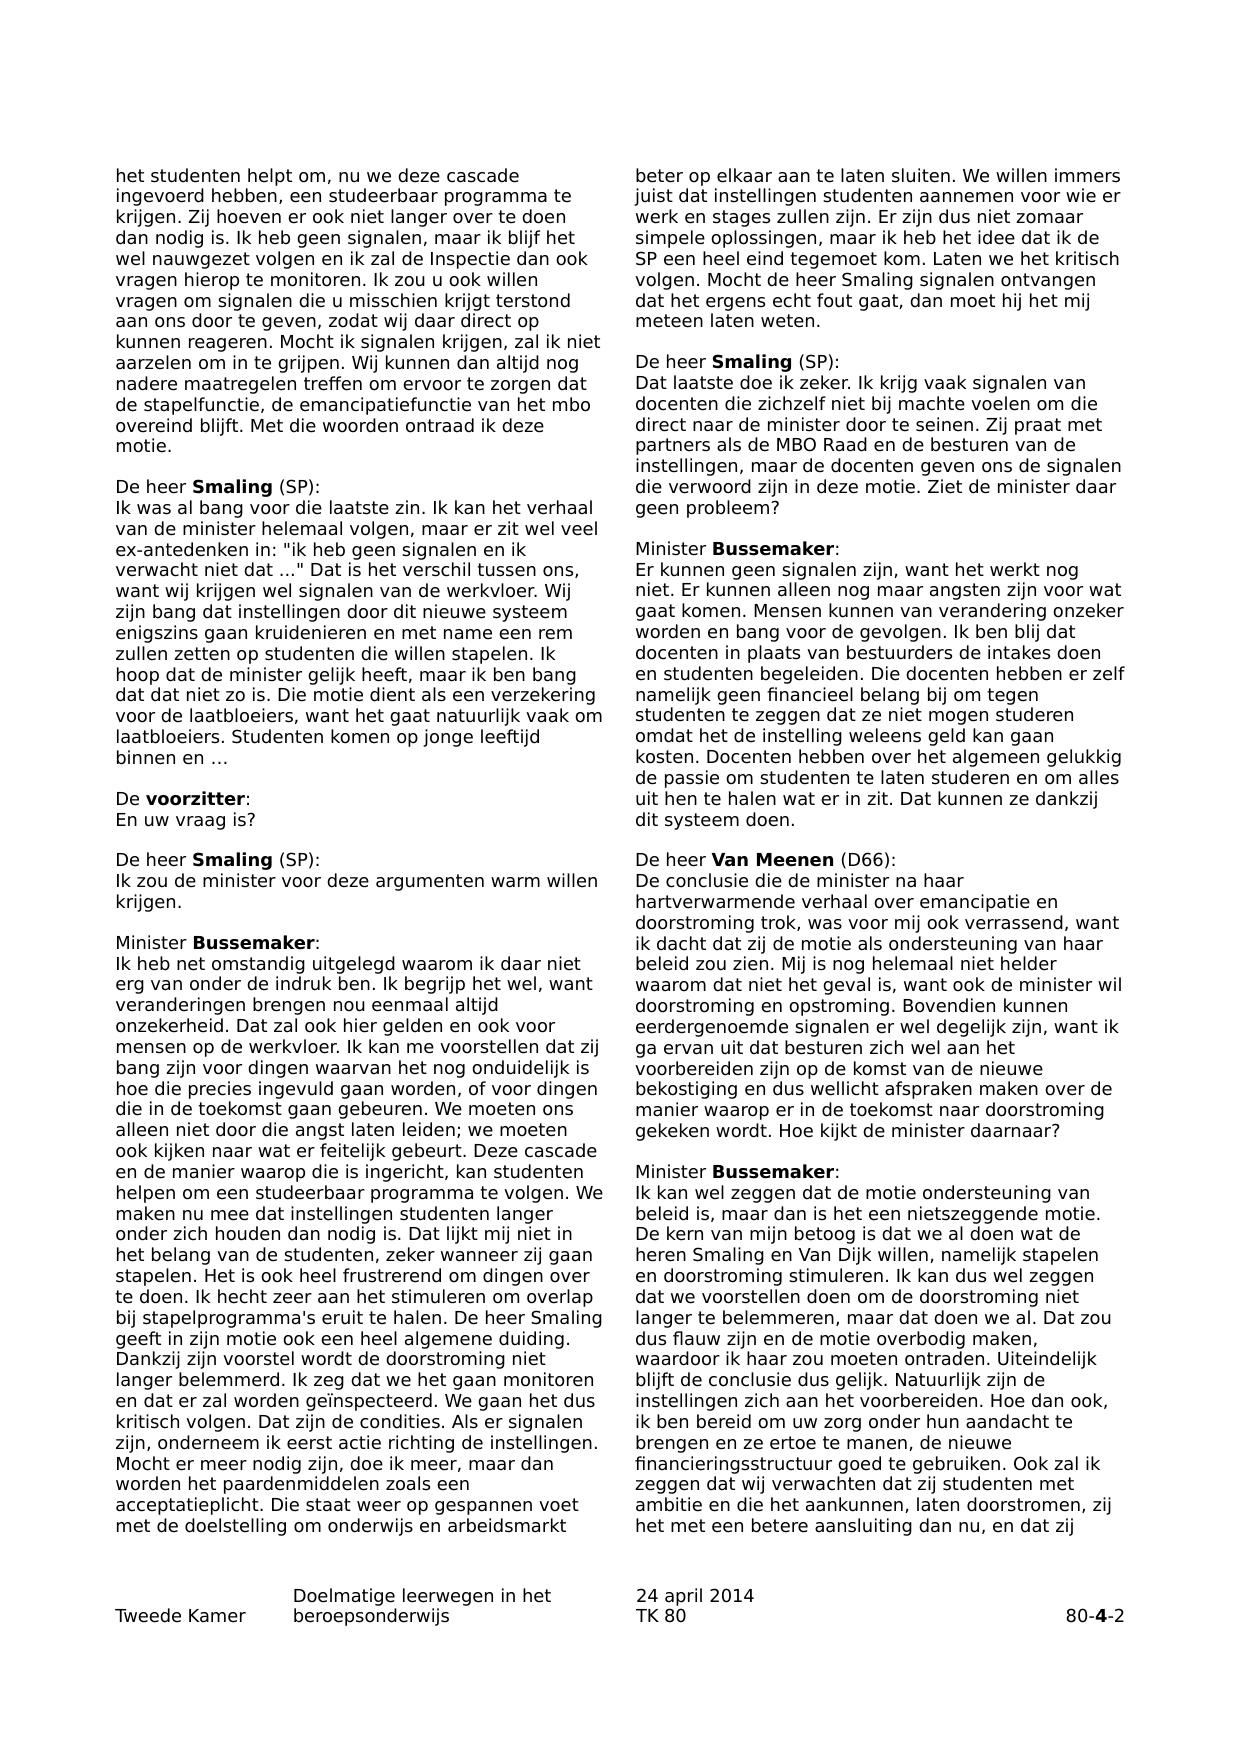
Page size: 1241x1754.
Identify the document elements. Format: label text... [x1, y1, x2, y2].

text De heer Smaling (SP): [635, 352, 1125, 373]
text Ik heb net omstandig uitgelegd waarom ik daar niet erg van onder de indruk ben. Ik begrijp het wel, want veranderingen brengen nou eenmaal altijd onzekerheid. Dat zal ook hier gelden en ook voor mensen op de werkvloer. Ik kan me voorstellen dat zij bang zijn voor dingen waarvan het nog onduidelijk is hoe die precies ingevuld gaan worden, of voor dingen die in de toekomst gaan gebeuren. We moeten ons alleen niet door die angst laten leiden; we moeten ook kijken naar wat er feitelijk gebeurt. Deze cascade en de manier waarop die is ingericht, kan studenten helpen om een studeerbaar programma te volgen. We maken nu mee dat instellingen studenten langer onder zich houden dan nodig is. Dat lijkt mij niet in het belang van de studenten, zeker wanneer zij gaan stapelen. Het is ook heel frustrerend om dingen over te doen. Ik hecht zeer aan het stimuleren om overlap bij stapelprogramma's eruit te halen. De heer Smaling geeft in zijn motie ook een heel algemene duiding. Dankzij zijn voorstel wordt de doorstroming niet langer belemmerd. Ik zeg dat we het gaan monitoren en dat er zal worden geïnspecteerd. We gaan het dus kritisch volgen. Dat zijn de condities. Als er signalen zijn, onderneem ik eerst actie richting de instellingen. Mocht er meer nodig zijn, doe ik meer, maar dan worden het paardenmiddelen zoals een acceptatieplicht. Die staat weer op gespannen voet met de doelstelling om onderwijs en arbeidsmarkt [115, 953, 605, 1537]
text En uw vraag is? [115, 809, 605, 830]
text De heer Smaling (SP): [115, 850, 605, 871]
text beter op elkaar aan te laten sluiten. We willen immers juist dat instellingen studenten aannemen voor wie er werk en stages zullen zijn. Er zijn dus niet zomaar simpele oplossingen, maar ik heb het idee dat ik de SP een heel eind tegemoet kom. Laten we het kritisch volgen. Mocht de heer Smaling signalen ontvangen dat het ergens echt fout gaat, dan moet hij het mij meteen laten weten. [635, 165, 1125, 332]
text De heer Smaling (SP): [115, 477, 605, 498]
text Er kunnen geen signalen zijn, want het werkt nog niet. Er kunnen alleen nog maar angsten zijn voor wat gaat komen. Mensen kunnen van verandering onzeker worden en bang voor de gevolgen. Ik ben blij dat docenten in plaats van bestuurders de intakes doen en studenten begeleiden. Die docenten hebben er zelf namelijk geen financieel belang bij om tegen studenten te zeggen dat ze niet mogen studeren omdat het de instelling weleens geld kan gaan kosten. Docenten hebben over het algemeen gelukkig de passie om studenten te laten studeren en om alles uit hen te halen wat er in zit. Dat kunnen ze dankzij dit systeem doen. [635, 559, 1125, 830]
text Ik kan wel zeggen dat de motie ondersteuning van beleid is, maar dan is het een nietszeggende motie. De kern van mijn betoog is dat we al doen wat de heren Smaling en Van Dijk willen, namelijk stapelen en doorstroming stimuleren. Ik kan dus wel zeggen dat we voorstellen doen om de doorstroming niet langer te belemmeren, maar dat doen we al. Dat zou dus flauw zijn en de motie overbodig maken, waardoor ik haar zou moeten ontraden. Uiteindelijk blijft de conclusie dus gelijk. Natuurlijk zijn de instellingen zich aan het voorbereiden. Hoe dan ook, ik ben bereid om uw zorg onder hun aandacht te brengen en ze ertoe te manen, de nieuwe financieringsstructuur goed te gebruiken. Ook zal ik zeggen dat wij verwachten dat zij studenten met ambitie en die het aankunnen, laten doorstromen, zij het met een betere aansluiting dan nu, en dat zij [635, 1182, 1125, 1537]
text Minister Bussemaker: [635, 1162, 1125, 1182]
text De voorzitter: [115, 788, 605, 809]
text Minister Bussemaker: [635, 538, 1125, 559]
text Ik zou de minister voor deze argumenten warm willen krijgen. [115, 871, 605, 912]
text Dat laatste doe ik zeker. Ik krijg vaak signalen van docenten die zichzelf niet bij machte voelen om die direct naar de minister door te seinen. Zij praat met partners als de MBO Raad en de besturen van de instellingen, maar de docenten geven ons de signalen die verwoord zijn in deze motie. Ziet de minister daar geen probleem? [635, 373, 1125, 518]
text Minister Bussemaker: [115, 932, 605, 953]
text De conclusie die de minister na haar hartverwarmende verhaal over emancipatie en doorstroming trok, was voor mij ook verrassend, want ik dacht dat zij de motie als ondersteuning van haar beleid zou zien. Mij is nog helemaal niet helder waarom dat niet het geval is, want ook de minister wil doorstroming en opstroming. Bovendien kunnen eerdergenoemde signalen er wel degelijk zijn, want ik ga ervan uit dat besturen zich wel aan het voorbereiden zijn op de komst van de nieuwe bekostiging en dus wellicht afspraken maken over de manier waarop er in de toekomst naar doorstroming gekeken wordt. Hoe kijkt de minister daarnaar? [635, 871, 1125, 1142]
text Ik was al bang voor die laatste zin. Ik kan het verhaal van de minister helemaal volgen, maar er zit wel veel ex-antedenken in: "ik heb geen signalen en ik verwacht niet dat ..." Dat is het verschil tussen ons, want wij krijgen wel signalen van de werkvloer. Wij zijn bang dat instellingen door dit nieuwe systeem enigszins gaan kruidenieren en met name een rem zullen zetten op studenten die willen stapelen. Ik hoop dat de minister gelijk heeft, maar ik ben bang dat dat niet zo is. Die motie dient als een verzekering voor de laatbloeiers, want het gaat natuurlijk vaak om laatbloeiers. Studenten komen op jonge leeftijd binnen en … [115, 498, 605, 768]
text De heer Van Meenen (D66): [635, 850, 1125, 871]
text het studenten helpt om, nu we deze cascade ingevoerd hebben, een studeerbaar programma te krijgen. Zij hoeven er ook niet langer over te doen dan nodig is. Ik heb geen signalen, maar ik blijf het wel nauwgezet volgen en ik zal de Inspectie dan ook vragen hierop te monitoren. Ik zou u ook willen vragen om signalen die u misschien krijgt terstond aan ons door te geven, zodat wij daar direct op kunnen reageren. Mocht ik signalen krijgen, zal ik niet aarzelen om in te grijpen. Wij kunnen dan altijd nog nadere maatregelen treffen om ervoor te zorgen dat de stapelfunctie, de emancipatiefunctie van het mbo overeind blijft. Met die woorden ontraad ik deze motie. [115, 165, 605, 457]
